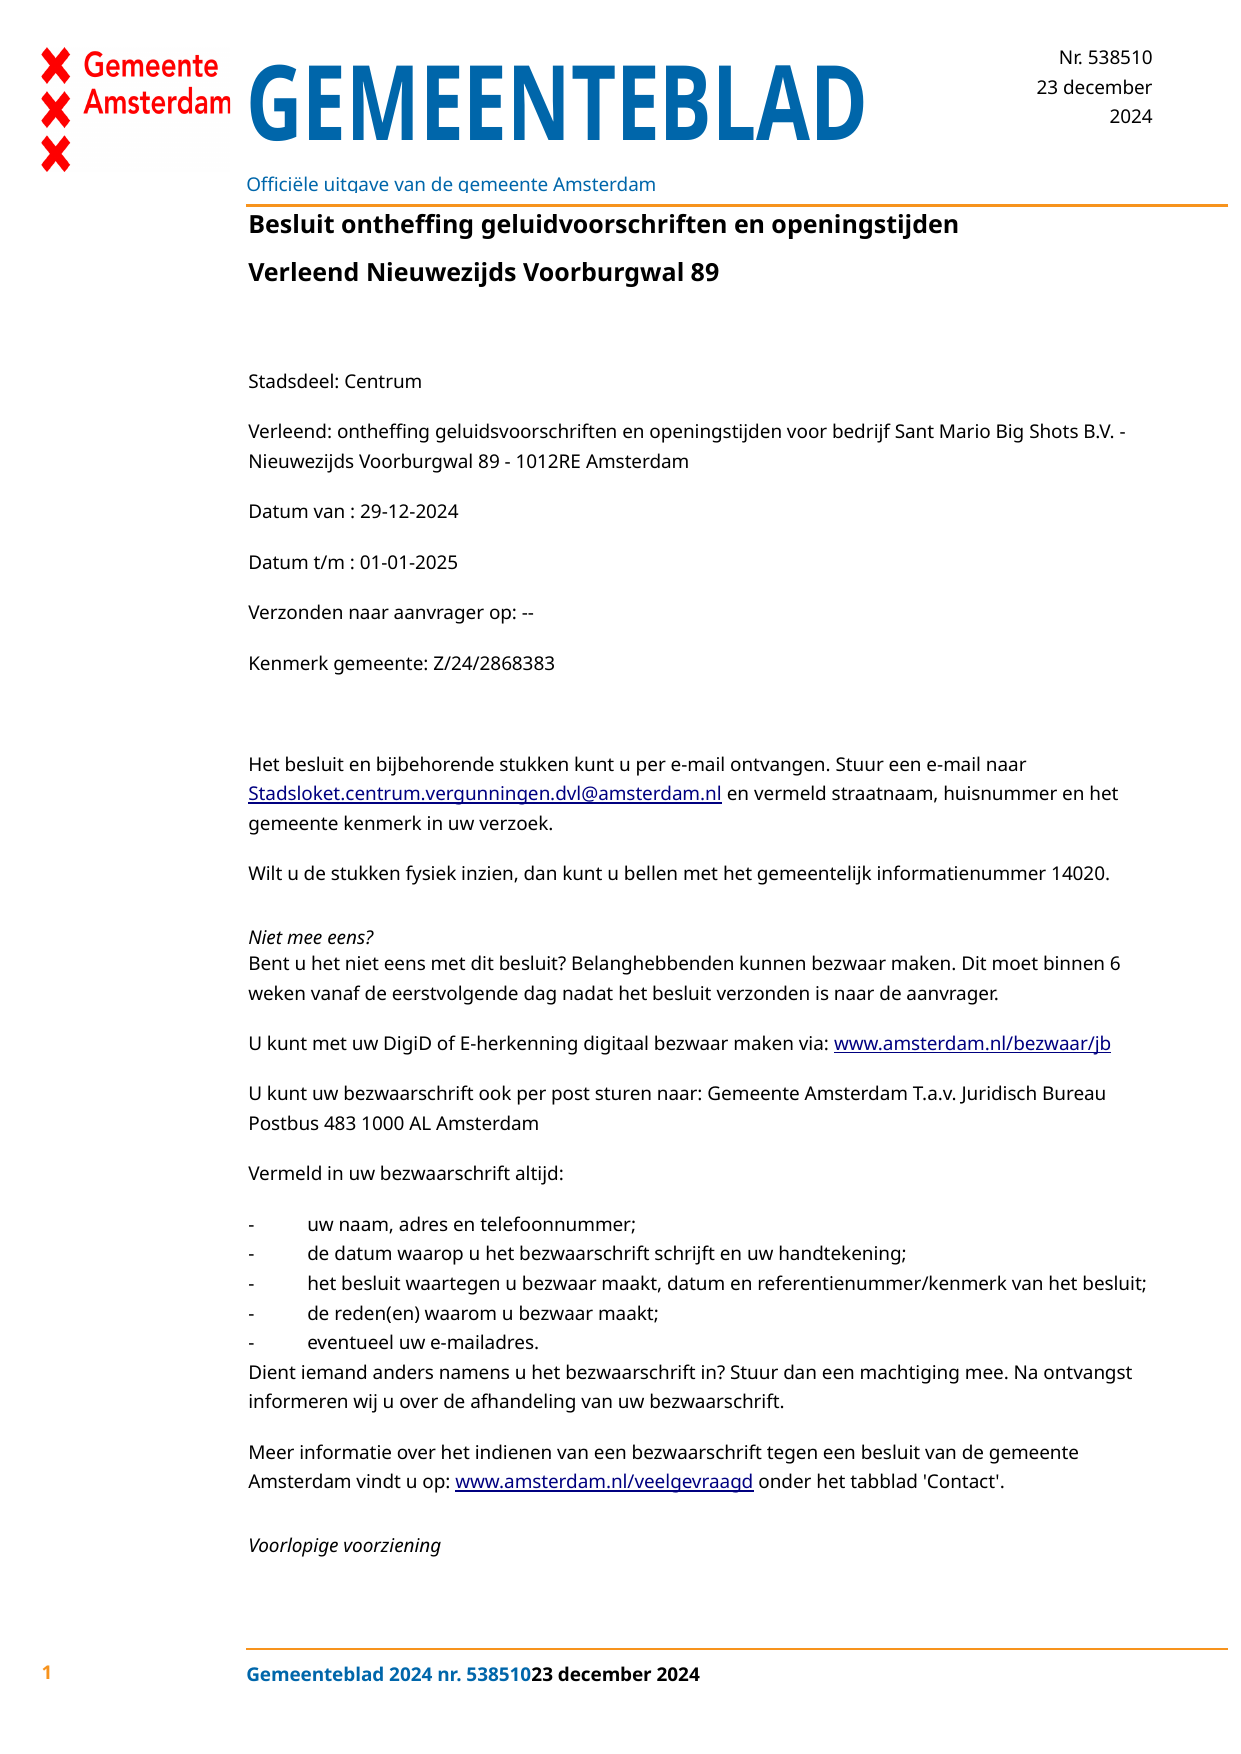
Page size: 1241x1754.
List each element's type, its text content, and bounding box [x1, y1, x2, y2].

text Dient iemand anders namens u het bezwaarschrift in? Stuur dan een machtiging mee. Na ontvangst informeren wij u over de afhandeling van uw bezwaarschrift. [248, 1359, 1152, 1414]
text Kenmerk gemeente: Z/24/2868383 [248, 650, 1152, 676]
text Vermeld in uw bezwaarschrift altijd: [248, 1161, 1152, 1186]
text Datum van : 29-12-2024 [248, 499, 1152, 524]
text Verleend: ontheffing geluidsvoorschriften en openingstijden voor bedrijf Sant Mario Big Shots B.V. - Nieuwezijds Voorburgwal 89 - 1012RE Amsterdam [248, 419, 1152, 474]
text Het besluit en bijbehorende stukken kunt u per e-mail ontvangen. Stuur een e-mail naar Stadsloket.centrum.vergunningen.dvl@amsterdam.nl en vermeld straatnaam, huisnummer en het gemeente kenmerk in uw verzoek. [248, 751, 1152, 836]
text U kunt met uw DigiD of E-herkenning digitaal bezwaar maken via: www.amsterdam.nl/bezwaar/jb [248, 1030, 1152, 1056]
picture [41, 47, 231, 172]
text U kunt uw bezwaarschrift ook per post sturen naar: Gemeente Amsterdam T.a.v. Juridisch Bureau Postbus 483 1000 AL Amsterdam [248, 1081, 1152, 1136]
list uw naam, adres en telefoonnummer; [248, 1211, 1152, 1237]
text Meer informatie over het indienen van een bezwaarschrift tegen een besluit van de gemeente Amsterdam vindt u op: www.amsterdam.nl/veelgevraagd onder het tabblad 'Contact'. [248, 1439, 1152, 1494]
text Datum t/m : 01-01-2025 [248, 549, 1152, 575]
list de datum waarop u het bezwaarschrift schrijft en uw handtekening; [248, 1241, 1152, 1266]
list de reden(en) waarom u bezwaar maakt; [248, 1300, 1152, 1325]
text Niet mee eens? [248, 924, 1152, 950]
text Verzonden naar aanvrager op: -- [248, 599, 1152, 625]
list eventueel uw e-mailadres. [248, 1329, 1152, 1355]
text Wilt u de stukken fysiek inzien, dan kunt u bellen met het gemeentelijk informatienummer 14020. [248, 860, 1152, 886]
text Voorlopige voorziening [248, 1532, 1152, 1558]
text Besluit ontheffing geluidvoorschriften en openingstijden Verleend Nieuwezijds Voorburgwal 89 [248, 207, 1152, 288]
text Bent u het niet eens met dit besluit? Belanghebbenden kunnen bezwaar maken. Dit moet binnen 6 weken vanaf de eerstvolgende dag nadat het besluit verzonden is naar de aanvrager. [248, 950, 1152, 1005]
text Stadsdeel: Centrum [248, 368, 1152, 394]
list het besluit waartegen u bezwaar maakt, datum en referentienummer/kenmerk van het besluit; [248, 1270, 1152, 1296]
